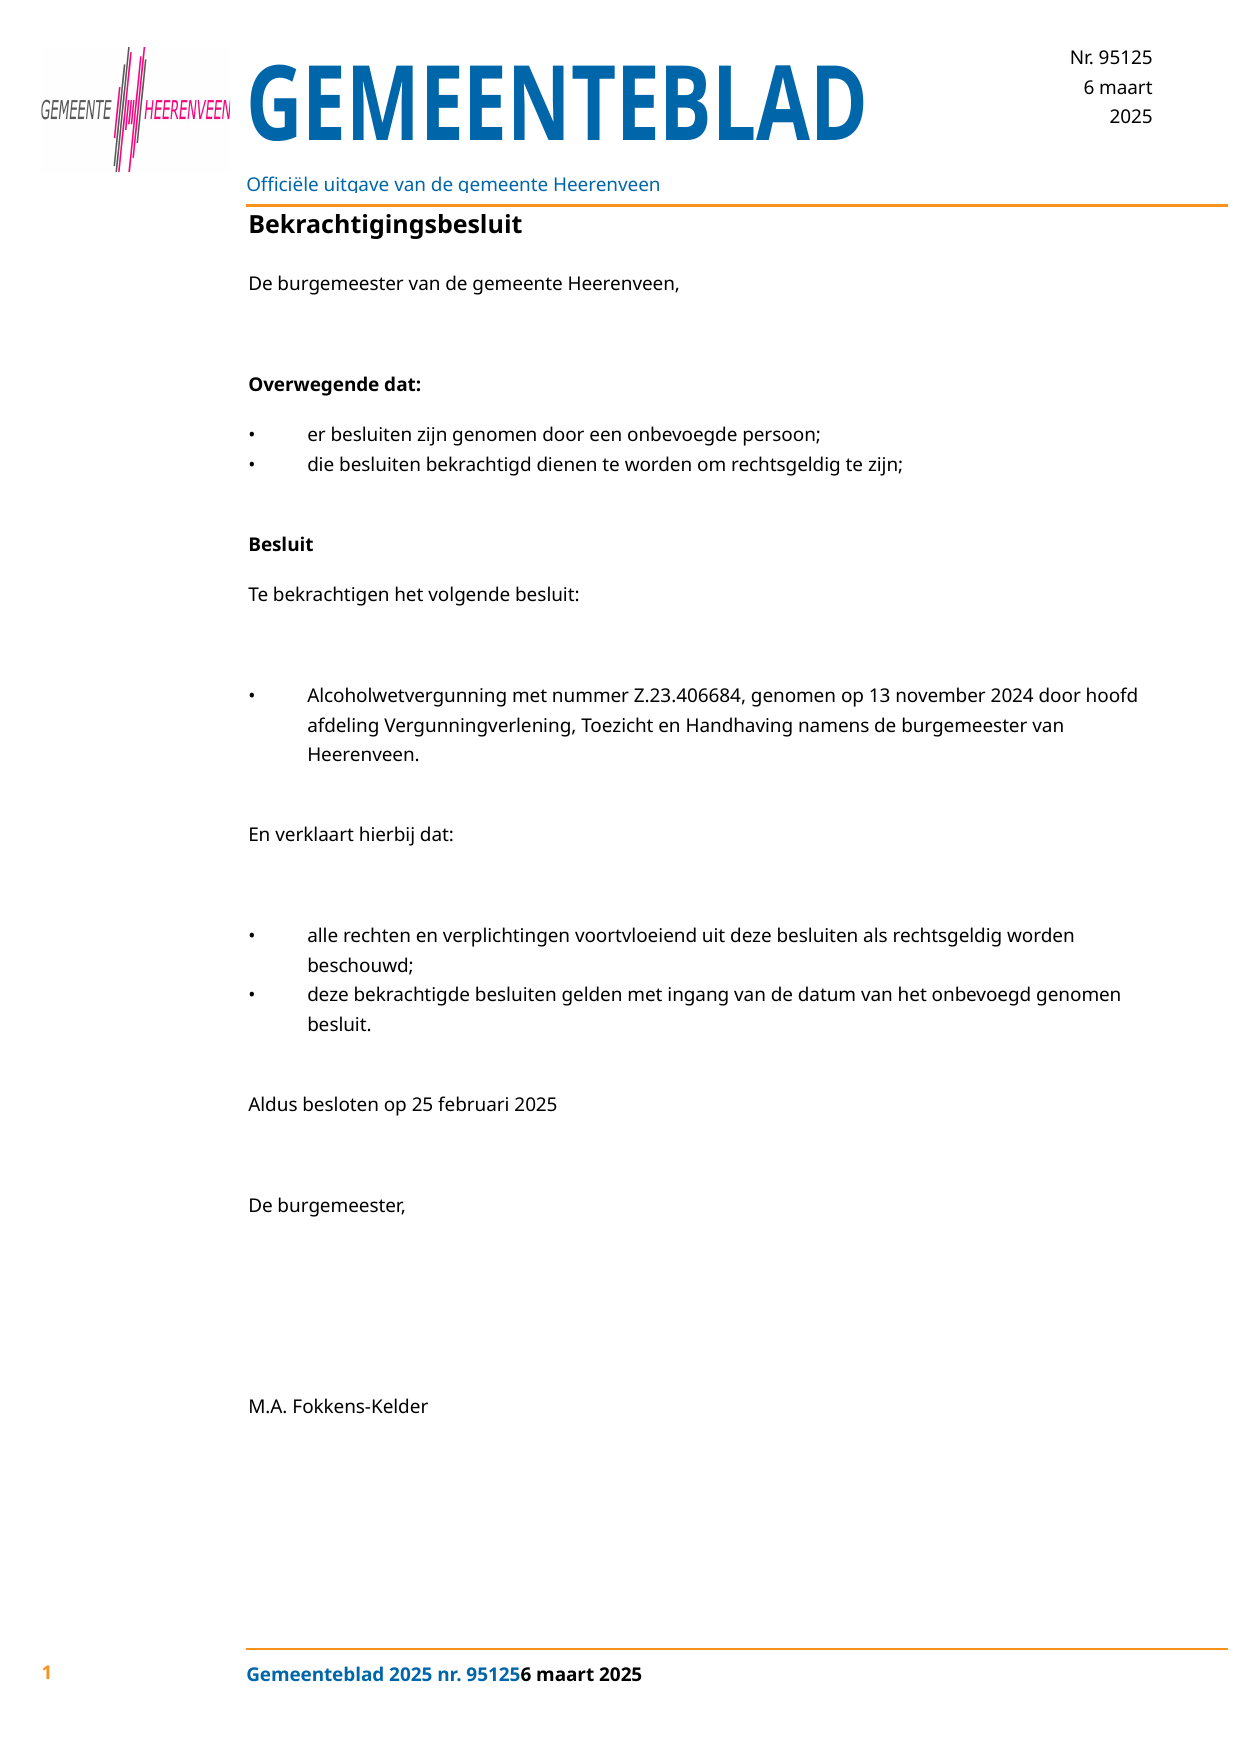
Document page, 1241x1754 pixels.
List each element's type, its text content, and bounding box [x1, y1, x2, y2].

picture [41, 47, 231, 172]
text De burgemeester, [248, 1192, 1152, 1218]
text M.A. Fokkens-Kelder [248, 1394, 1152, 1419]
text Te bekrachtigen het volgende besluit: [248, 582, 1152, 607]
text Bekrachtigingsbesluit [248, 207, 1152, 241]
text Overwegende dat: [248, 371, 1152, 397]
text Besluit [248, 531, 1152, 557]
list alle rechten en verplichtingen voortvloeiend uit deze besluiten als rechtsgeldig worden beschouwd; [248, 922, 1152, 978]
list er besluiten zijn genomen door een onbevoegde persoon; [248, 422, 1152, 447]
list Alcoholwetvergunning met nummer Z.23.406684, genomen op 13 november 2024 door hoofd afdeling Vergunningverlening, Toezicht en Handhaving namens de burgemeester van Heerenveen. [248, 682, 1152, 767]
text De burgemeester van de gemeente Heerenveen, [248, 270, 1152, 296]
list deze bekrachtigde besluiten gelden met ingang van de datum van het onbevoegd genomen besluit. [248, 982, 1152, 1037]
list die besluiten bekrachtigd dienen te worden om rechtsgeldig te zijn; [248, 451, 1152, 477]
text En verklaart hierbij dat: [248, 822, 1152, 847]
text Aldus besloten op 25 februari 2025 [248, 1091, 1152, 1117]
